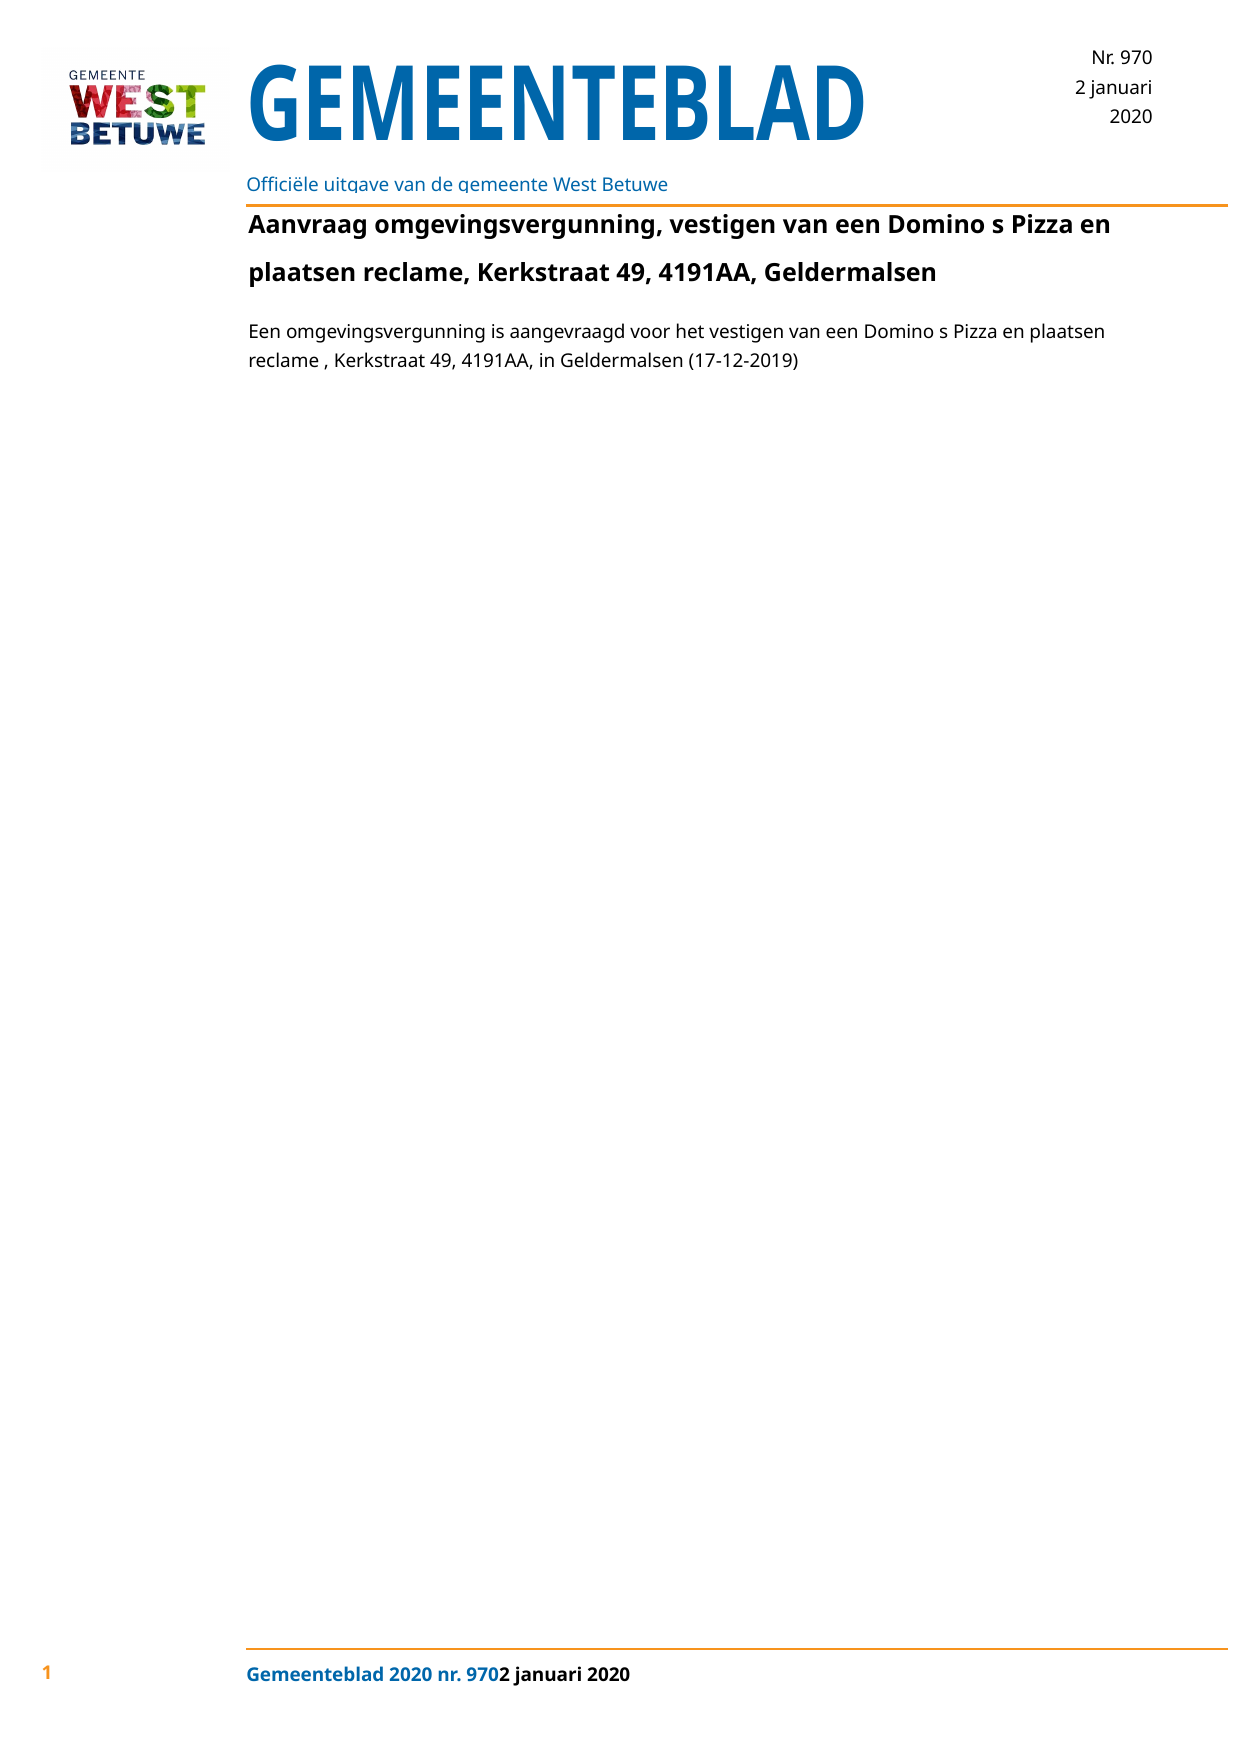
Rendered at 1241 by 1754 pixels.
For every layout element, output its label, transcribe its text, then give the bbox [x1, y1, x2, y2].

text Een omgevingsvergunning is aangevraagd voor het vestigen van een Domino s Pizza en plaatsen reclame , Kerkstraat 49, 4191AA, in Geldermalsen (17-12-2019) [248, 318, 1152, 373]
text Aanvraag omgevingsvergunning, vestigen van een Domino s Pizza en plaatsen reclame, Kerkstraat 49, 4191AA, Geldermalsen [248, 207, 1152, 288]
picture [41, 47, 231, 172]
